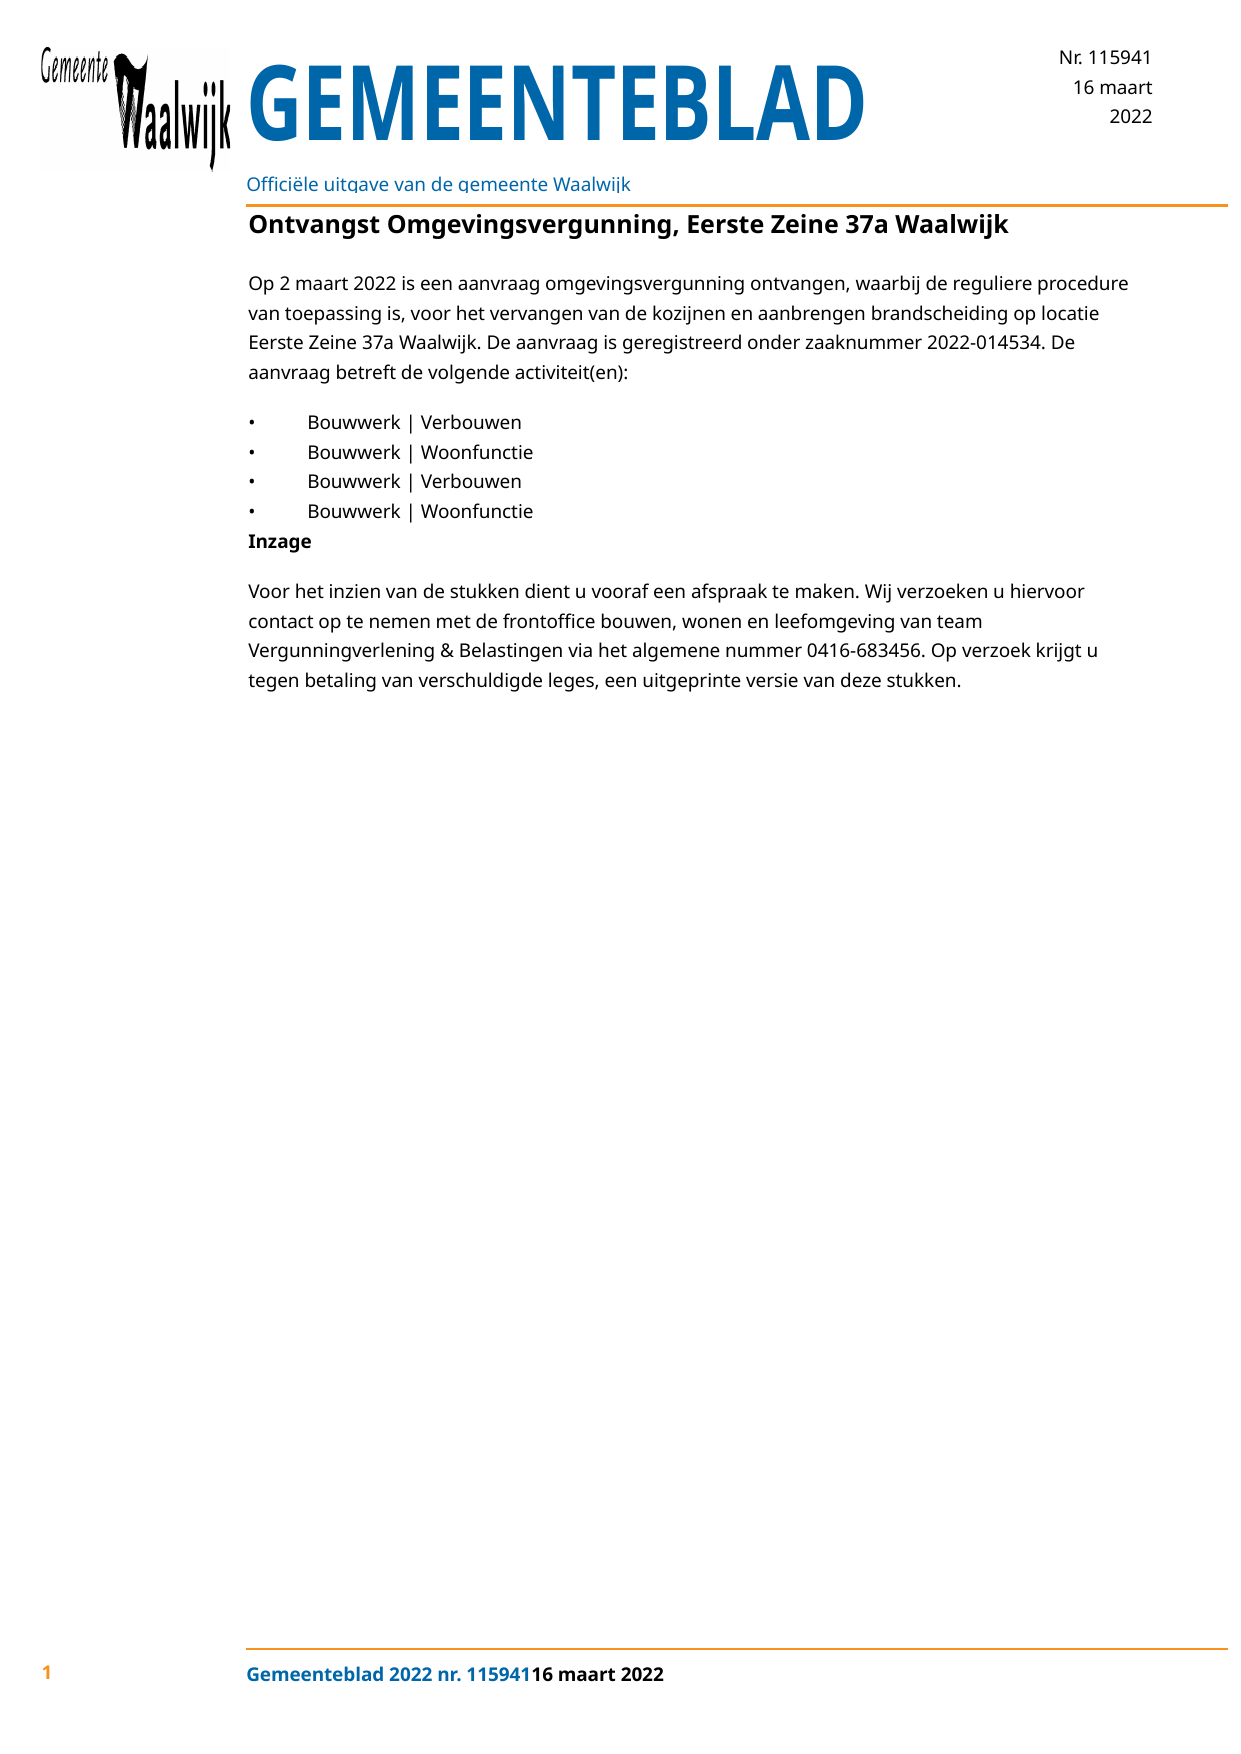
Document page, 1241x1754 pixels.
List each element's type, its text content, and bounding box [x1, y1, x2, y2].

text Op 2 maart 2022 is een aanvraag omgevingsvergunning ontvangen, waarbij de reguliere procedure van toepassing is, voor het vervangen van de kozijnen en aanbrengen brandscheiding op locatie Eerste Zeine 37a Waalwijk. De aanvraag is geregistreerd onder zaaknummer 2022-014534. De aanvraag betreft de volgende activiteit(en): [248, 270, 1152, 385]
list Bouwwerk | Woonfunctie [248, 498, 1152, 524]
text Ontvangst Omgevingsvergunning, Eerste Zeine 37a Waalwijk [248, 207, 1152, 241]
picture [41, 47, 231, 172]
list Bouwwerk | Verbouwen [248, 409, 1152, 435]
list Bouwwerk | Verbouwen [248, 469, 1152, 494]
list Bouwwerk | Woonfunctie [248, 439, 1152, 465]
text Voor het inzien van de stukken dient u vooraf een afspraak te maken. Wij verzoeken u hiervoor contact op te nemen met de frontoffice bouwen, wonen en leefomgeving van team Vergunningverlening & Belastingen via het algemene nummer 0416-683456. Op verzoek krijgt u tegen betaling van verschuldigde leges, een uitgeprinte versie van deze stukken. [248, 578, 1152, 693]
text Inzage [248, 528, 1152, 553]
